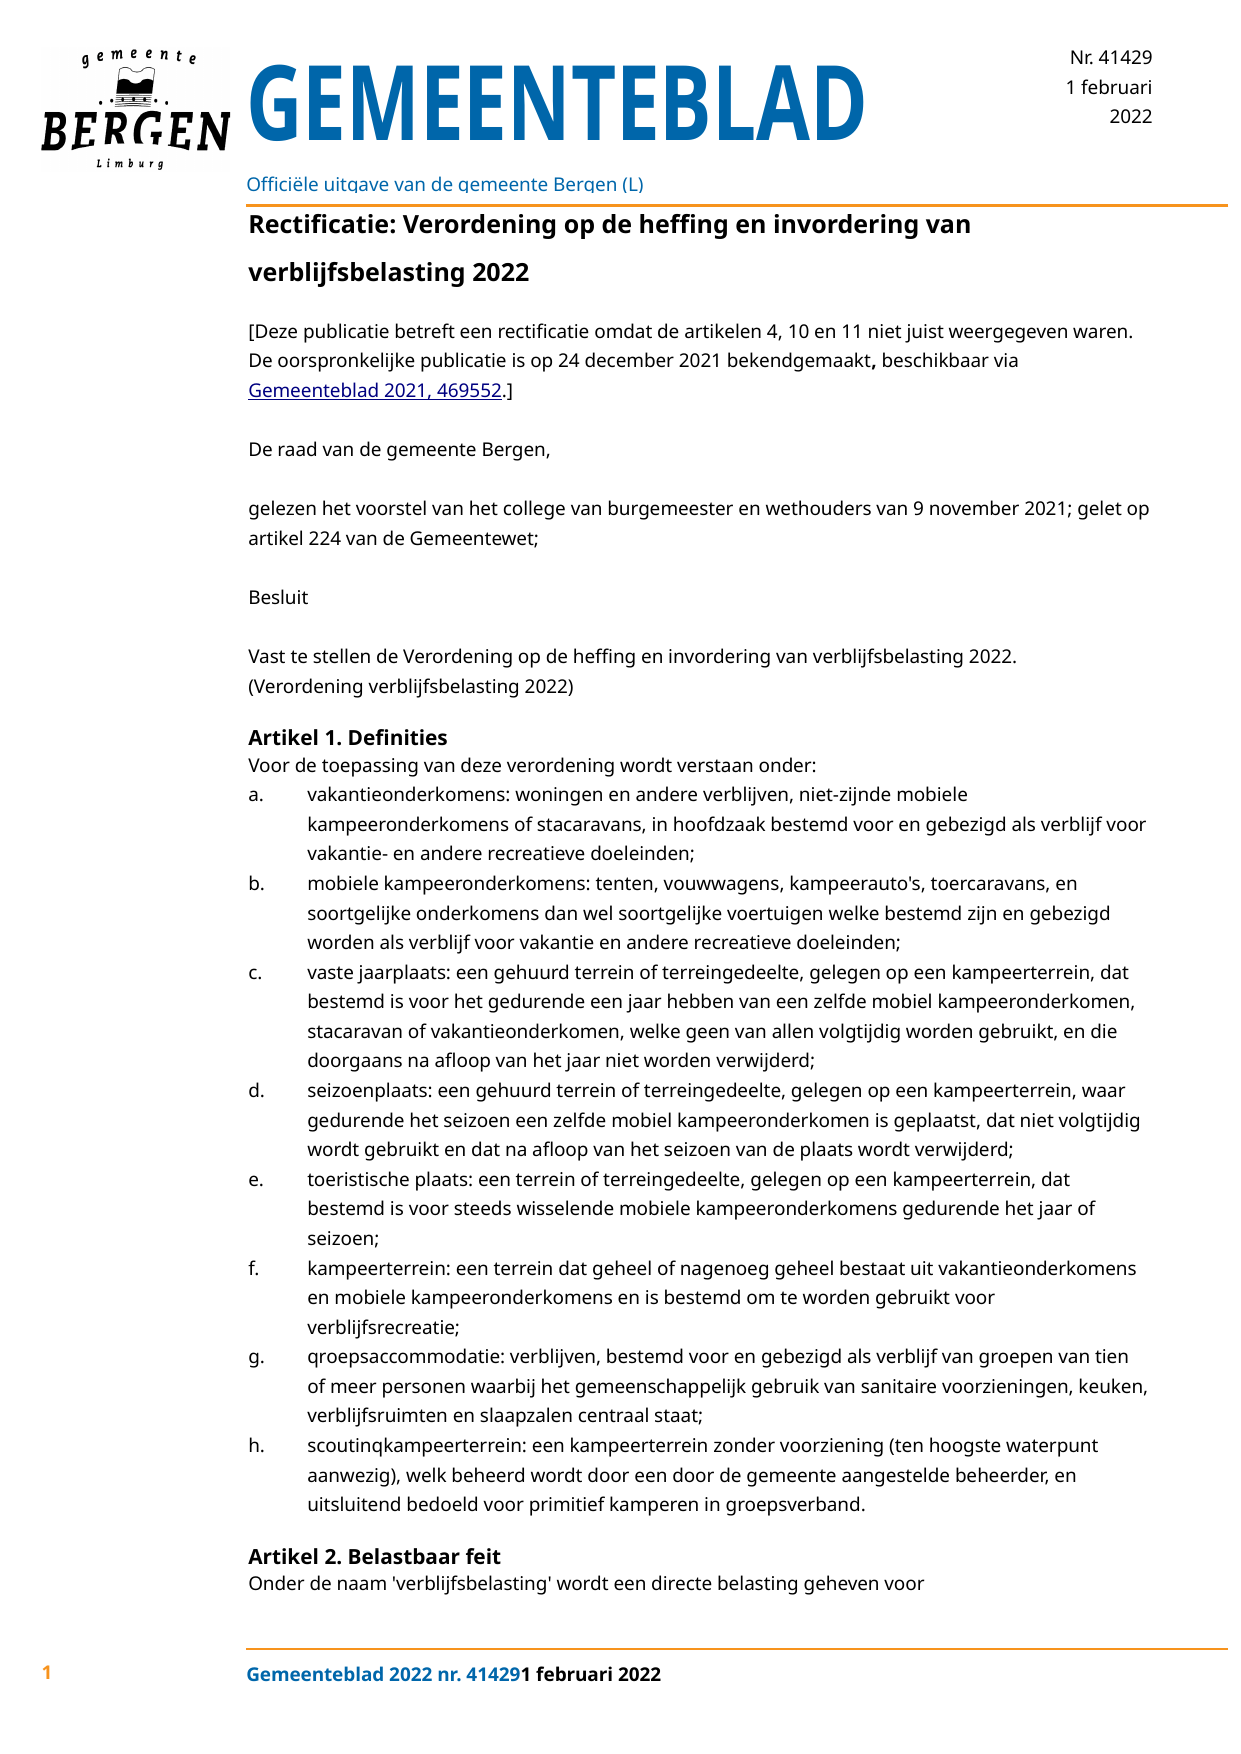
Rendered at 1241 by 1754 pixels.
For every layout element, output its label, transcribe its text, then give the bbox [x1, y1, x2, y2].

list kampeerterrein: een terrein dat geheel of nagenoeg geheel bestaat uit vakantieonderkomens en mobiele kampeeronderkomens en is bestemd om te worden gebruikt voor verblijfsrecreatie; [248, 1255, 1152, 1339]
text Voor de toepassing van deze verordening wordt verstaan onder: [248, 752, 1152, 777]
list scoutinqkampeerterrein: een kampeerterrein zonder voorziening (ten hoogste waterpunt aanwezig), welk beheerd wordt door een door de gemeente aangestelde beheerder, en uitsluitend bedoeld voor primitief kamperen in groepsverband. [248, 1432, 1152, 1517]
text Artikel 1. Definities [248, 723, 1152, 752]
list vaste jaarplaats: een gehuurd terrein of terreingedeelte, gelegen op een kampeerterrein, dat bestemd is voor het gedurende een jaar hebben van een zelfde mobiel kampeeronderkomen, stacaravan of vakantieonderkomen, welke geen van allen volgtijdig worden gebruikt, en die doorgaans na afloop van het jaar niet worden verwijderd; [248, 959, 1152, 1073]
text Besluit [248, 584, 1152, 610]
picture [41, 47, 231, 172]
text Artikel 2. Belastbaar feit [248, 1542, 1152, 1570]
list vakantieonderkomens: woningen en andere verblijven, niet-zijnde mobiele kampeeronderkomens of stacaravans, in hoofdzaak bestemd voor en gebezigd als verblijf voor vakantie- en andere recreatieve doeleinden; [248, 781, 1152, 866]
text [Deze publicatie betreft een rectificatie omdat de artikelen 4, 10 en 11 niet juist weergegeven waren. De oorspronkelijke publicatie is op 24 december 2021 bekendgemaakt, beschikbaar via Gemeenteblad 2021, 469552.] [248, 318, 1152, 403]
list mobiele kampeeronderkomens: tenten, vouwwagens, kampeerauto's, toercaravans, en soortgelijke onderkomens dan wel soortgelijke voertuigen welke bestemd zijn en gebezigd worden als verblijf voor vakantie en andere recreatieve doeleinden; [248, 870, 1152, 955]
list seizoenplaats: een gehuurd terrein of terreingedeelte, gelegen op een kampeerterrein, waar gedurende het seizoen een zelfde mobiel kampeeronderkomen is geplaatst, dat niet volgtijdig wordt gebruikt en dat na afloop van het seizoen van de plaats wordt verwijderd; [248, 1077, 1152, 1162]
text gelezen het voorstel van het college van burgemeester en wethouders van 9 november 2021; gelet op artikel 224 van de Gemeentewet; [248, 495, 1152, 551]
text Vast te stellen de Verordening op de heffing en invordering van verblijfsbelasting 2022. [248, 643, 1152, 669]
text Rectificatie: Verordening op de heffing en invordering van verblijfsbelasting 2022 [248, 207, 1152, 288]
text (Verordening verblijfsbelasting 2022) [248, 673, 1152, 699]
list qroepsaccommodatie: verblijven, bestemd voor en gebezigd als verblijf van groepen van tien of meer personen waarbij het gemeenschappelijk gebruik van sanitaire voorzieningen, keuken, verblijfsruimten en slaapzalen centraal staat; [248, 1343, 1152, 1428]
text Onder de naam 'verblijfsbelasting' wordt een directe belasting geheven voor [248, 1570, 1152, 1596]
text De raad van de gemeente Bergen, [248, 436, 1152, 462]
list toeristische plaats: een terrein of terreingedeelte, gelegen op een kampeerterrein, dat bestemd is voor steeds wisselende mobiele kampeeronderkomens gedurende het jaar of seizoen; [248, 1166, 1152, 1251]
